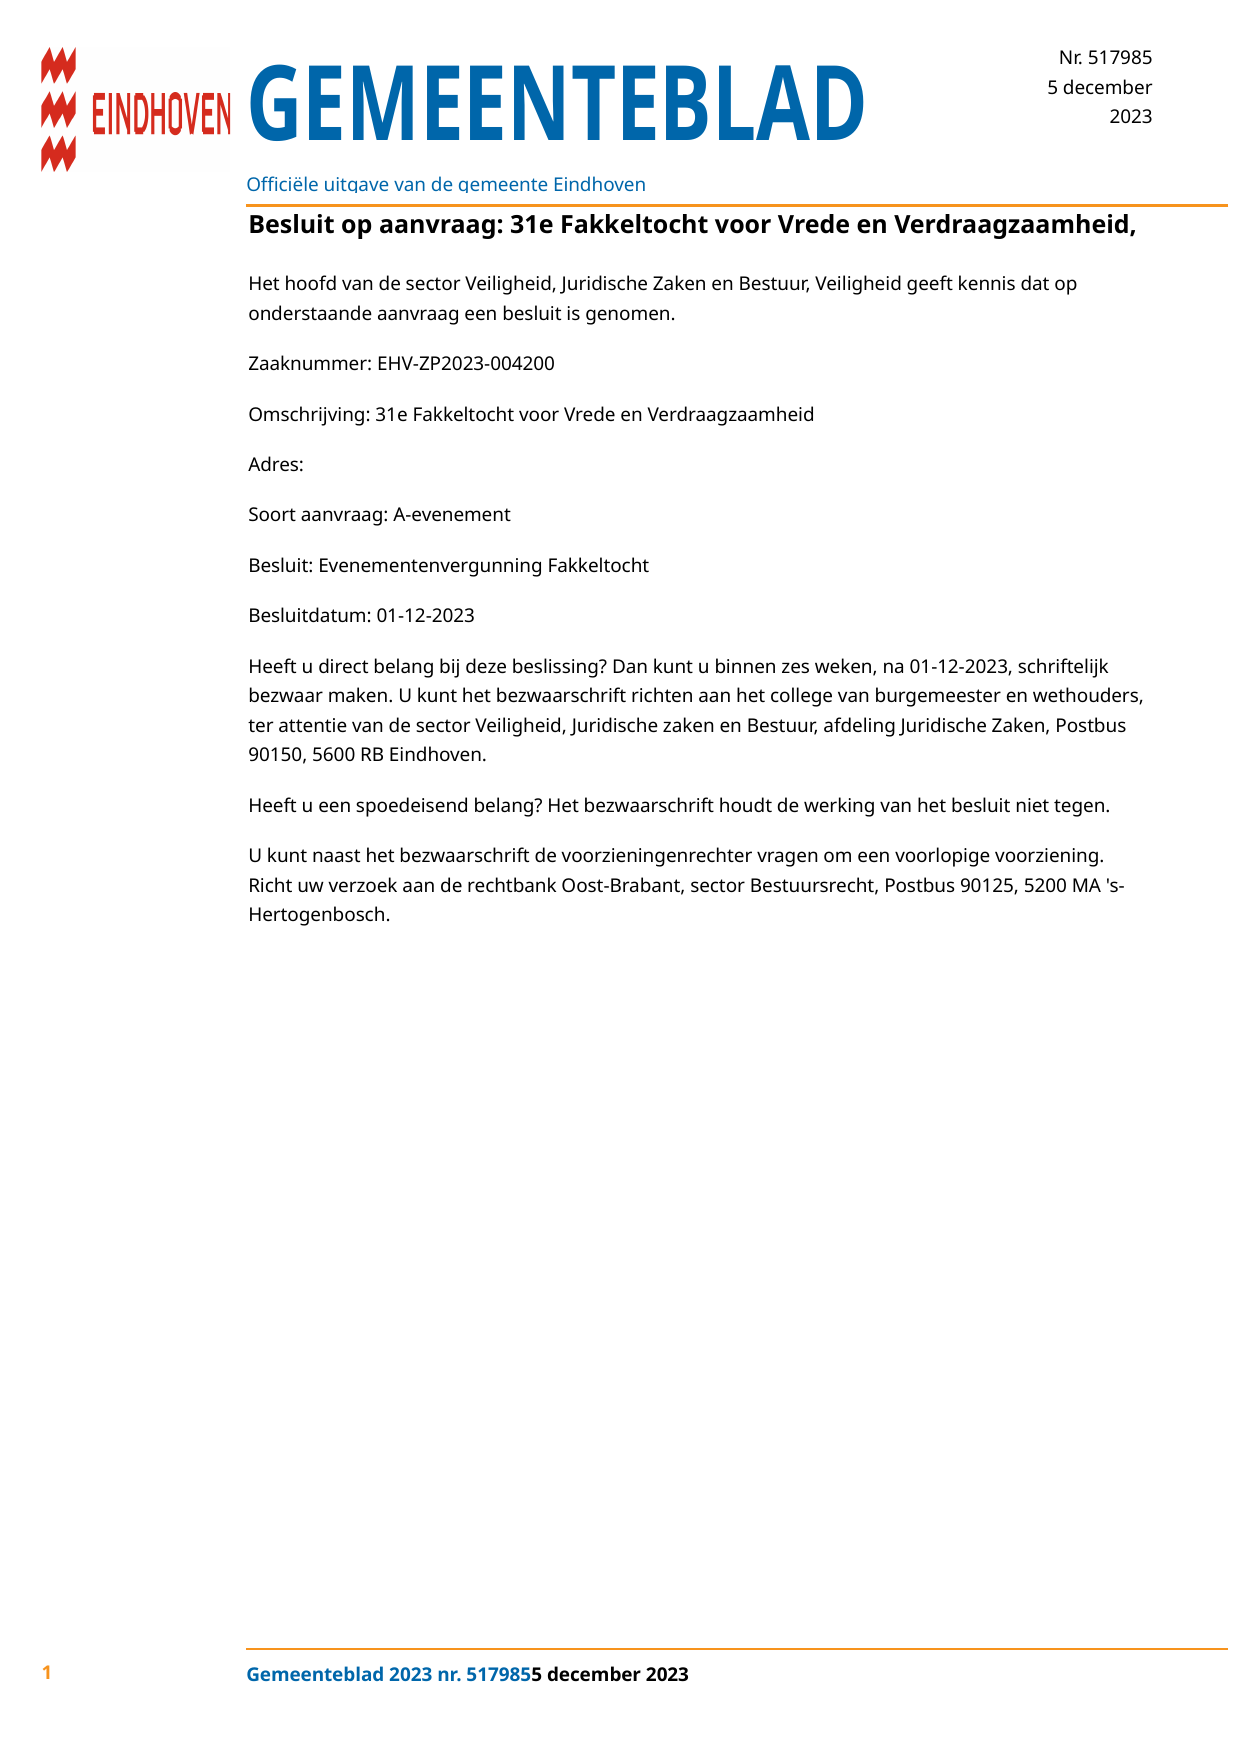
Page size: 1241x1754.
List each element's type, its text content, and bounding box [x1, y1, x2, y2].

text Heeft u een spoedeisend belang? Het bezwaarschrift houdt de werking van het besluit niet tegen. [248, 792, 1152, 818]
text U kunt naast het bezwaarschrift de voorzieningenrechter vragen om een voorlopige voorziening. Richt uw verzoek aan de rechtbank Oost-Brabant, sector Bestuursrecht, Postbus 90125, 5200 MA 's-Hertogenbosch. [248, 842, 1152, 927]
text Adres: [248, 451, 1152, 477]
text Omschrijving: 31e Fakkeltocht voor Vrede en Verdraagzaamheid [248, 401, 1152, 426]
text Heeft u direct belang bij deze beslissing? Dan kunt u binnen zes weken, na 01-12-2023, schriftelijk bezwaar maken. U kunt het bezwaarschrift richten aan het college van burgemeester en wethouders, ter attentie van de sector Veiligheid, Juridische zaken en Bestuur, afdeling Juridische Zaken, Postbus 90150, 5600 RB Eindhoven. [248, 653, 1152, 767]
text Zaaknummer: EHV-ZP2023-004200 [248, 350, 1152, 376]
text Besluit: Evenementenvergunning Fakkeltocht [248, 552, 1152, 578]
text Het hoofd van de sector Veiligheid, Juridische Zaken en Bestuur, Veiligheid geeft kennis dat op onderstaande aanvraag een besluit is genomen. [248, 270, 1152, 326]
text Soort aanvraag: A-evenement [248, 502, 1152, 527]
text Besluit op aanvraag: 31e Fakkeltocht voor Vrede en Verdraagzaamheid, [248, 207, 1152, 241]
picture [41, 47, 231, 172]
text Besluitdatum: 01-12-2023 [248, 602, 1152, 628]
